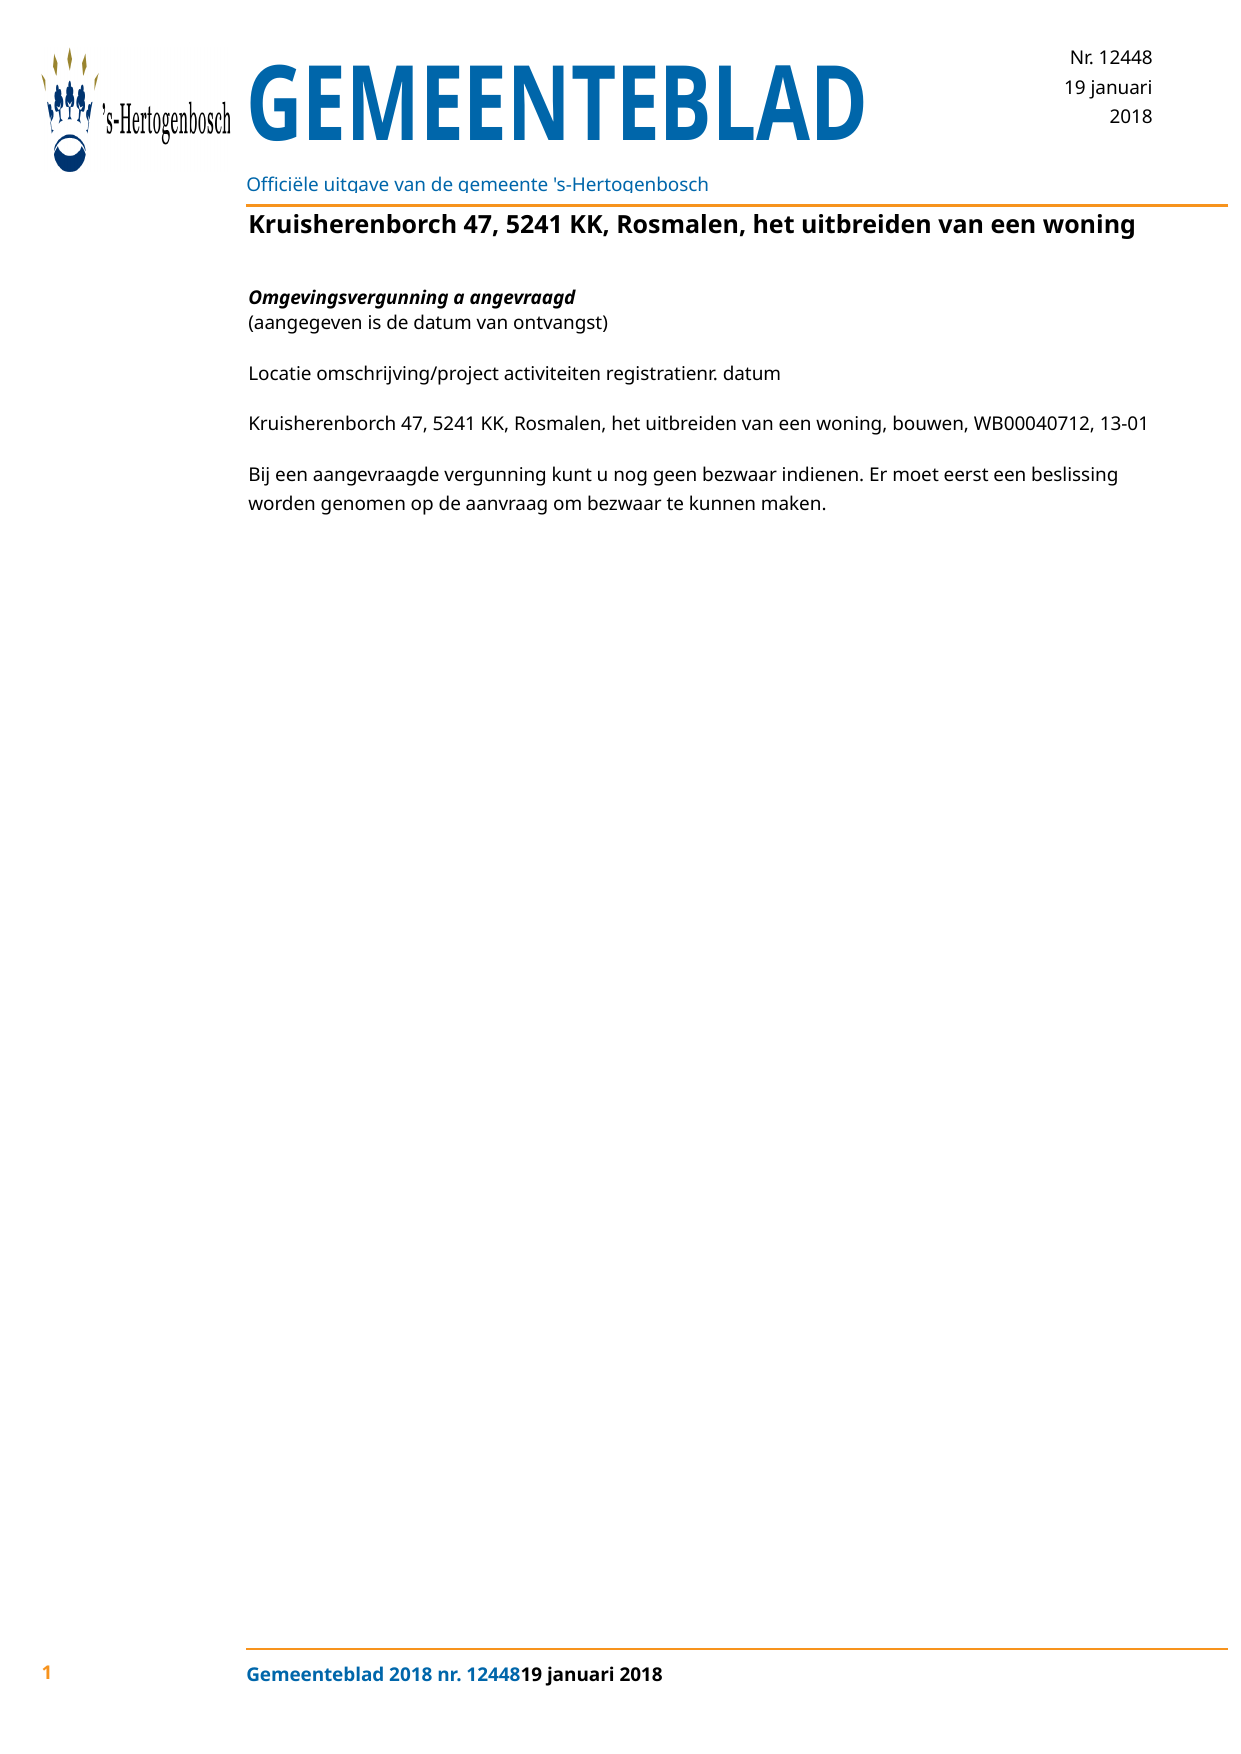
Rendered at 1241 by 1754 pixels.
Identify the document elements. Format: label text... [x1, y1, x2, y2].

picture [41, 47, 231, 172]
text Omgevingsvergunning a angevraagd [248, 284, 1152, 309]
text Kruisherenborch 47, 5241 KK, Rosmalen, het uitbreiden van een woning [248, 207, 1152, 241]
text Bij een aangevraagde vergunning kunt u nog geen bezwaar indienen. Er moet eerst een beslissing worden genomen op de aanvraag om bezwaar te kunnen maken. [248, 461, 1152, 516]
text Kruisherenborch 47, 5241 KK, Rosmalen, het uitbreiden van een woning, bouwen, WB00040712, 13-01 [248, 410, 1152, 436]
text Locatie omschrijving/project activiteiten registratienr. datum [248, 360, 1152, 386]
text (aangegeven is de datum van ontvangst) [248, 309, 1152, 335]
